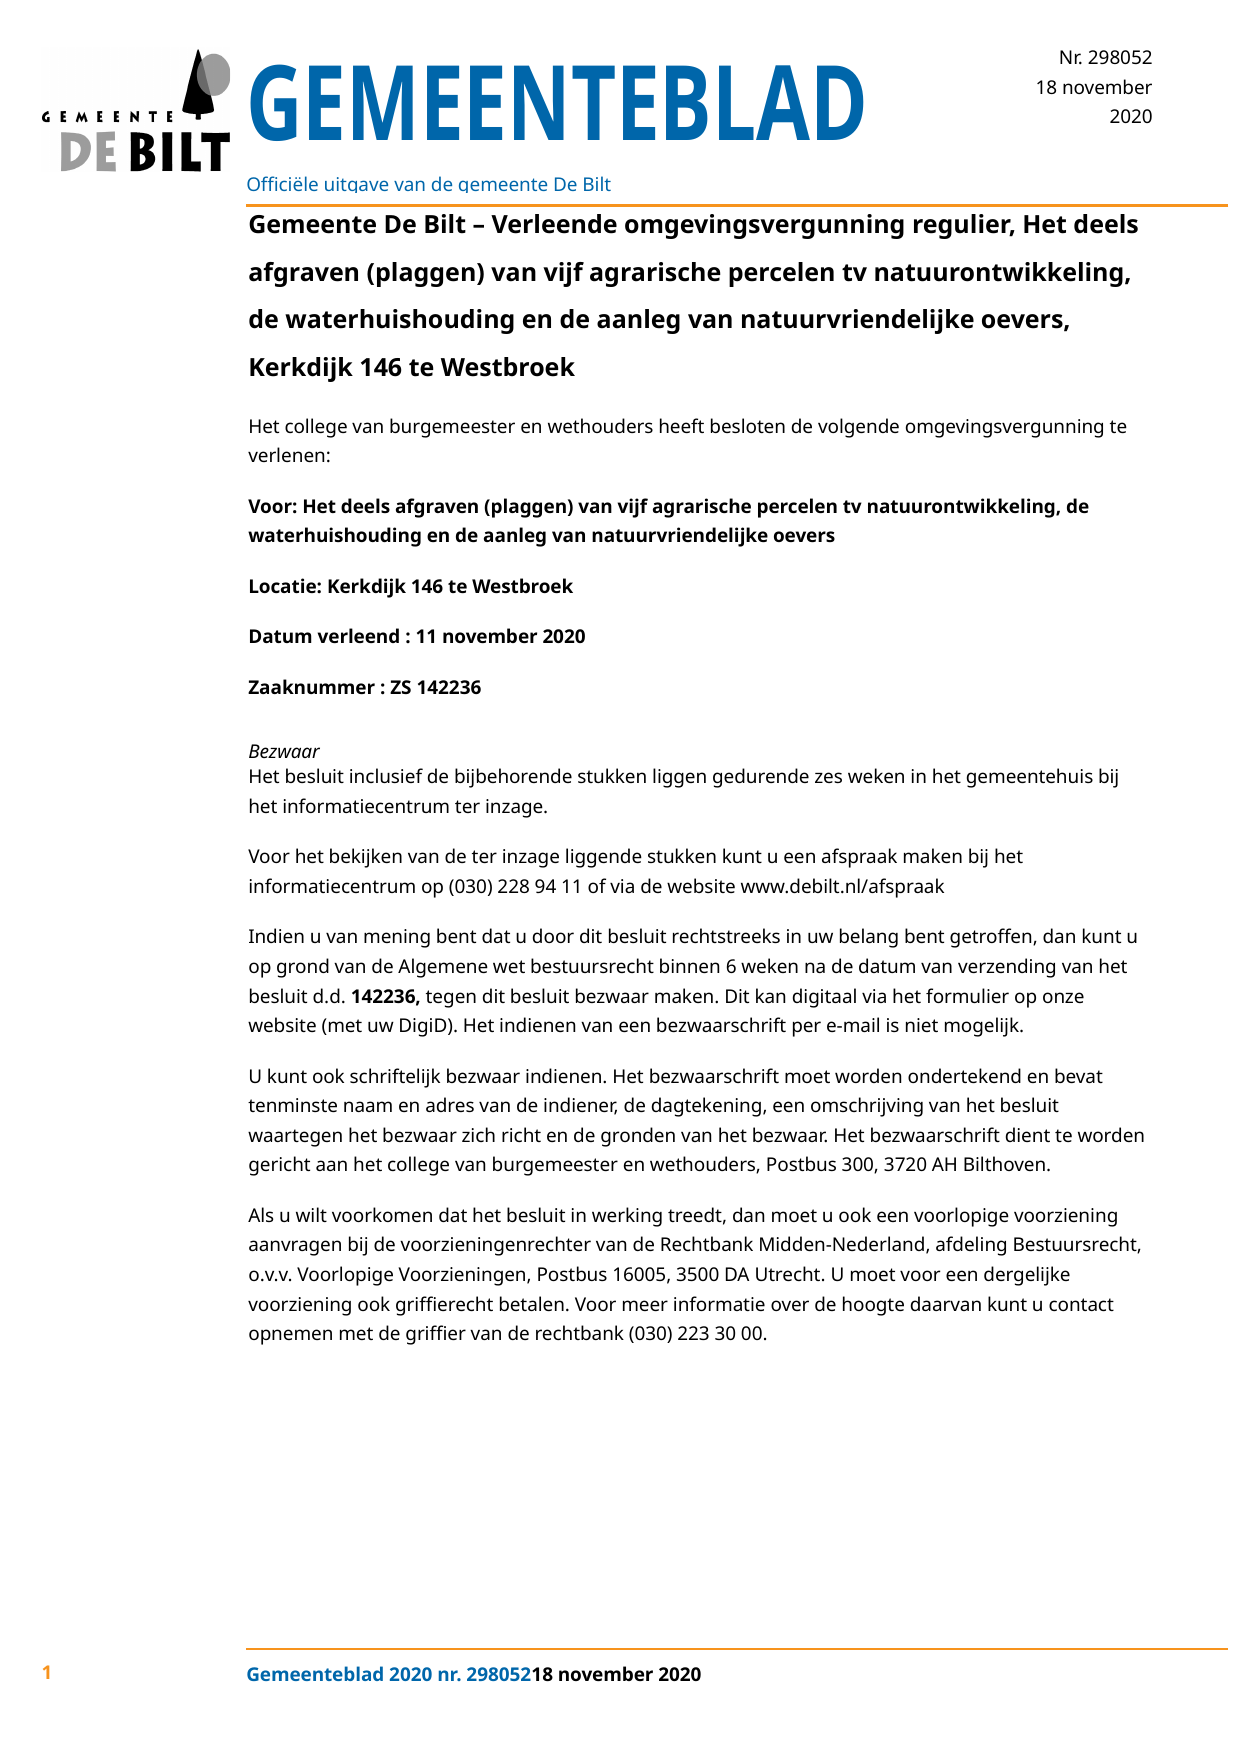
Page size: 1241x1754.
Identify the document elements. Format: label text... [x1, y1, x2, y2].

text Bezwaar [248, 738, 1152, 764]
picture [41, 47, 231, 172]
text Het college van burgemeester en wethouders heeft besloten de volgende omgevingsvergunning te verlenen: [248, 413, 1152, 468]
text Zaaknummer : ZS 142236 [248, 674, 1152, 700]
text U kunt ook schriftelijk bezwaar indienen. Het bezwaarschrift moet worden ondertekend en bevat tenminste naam en adres van de indiener, de dagtekening, een omschrijving van het besluit waartegen het bezwaar zich richt en de gronden van het bezwaar. Het bezwaarschrift dient te worden gericht aan het college van burgemeester en wethouders, Postbus 300, 3720 AH Bilthoven. [248, 1063, 1152, 1177]
text Als u wilt voorkomen dat het besluit in werking treedt, dan moet u ook een voorlopige voorziening aanvragen bij de voorzieningenrechter van de Rechtbank Midden-Nederland, afdeling Bestuursrecht, o.v.v. Voorlopige Voorzieningen, Postbus 16005, 3500 DA Utrecht. U moet voor een dergelijke voorziening ook griffierecht betalen. Voor meer informatie over de hoogte daarvan kunt u contact opnemen met de griffier van de rechtbank (030) 223 30 00. [248, 1202, 1152, 1346]
text Voor het bekijken van de ter inzage liggende stukken kunt u een afspraak maken bij het informatiecentrum op (030) 228 94 11 of via de website www.debilt.nl/afspraak [248, 844, 1152, 899]
text Indien u van mening bent dat u door dit besluit rechtstreeks in uw belang bent getroffen, dan kunt u op grond van de Algemene wet bestuursrecht binnen 6 weken na de datum van verzending van het besluit d.d. 142236, tegen dit besluit bezwaar maken. Dit kan digitaal via het formulier op onze website (met uw DigiD). Het indienen van een bezwaarschrift per e-mail is niet mogelijk. [248, 924, 1152, 1038]
text Datum verleend : 11 november 2020 [248, 623, 1152, 649]
text Locatie: Kerkdijk 146 te Westbroek [248, 573, 1152, 599]
text Gemeente De Bilt – Verleende omgevingsvergunning regulier, Het deels afgraven (plaggen) van vijf agrarische percelen tv natuurontwikkeling, de waterhuishouding en de aanleg van natuurvriendelijke oevers, Kerkdijk 146 te Westbroek [248, 207, 1152, 384]
text Voor: Het deels afgraven (plaggen) van vijf agrarische percelen tv natuurontwikkeling, de waterhuishouding en de aanleg van natuurvriendelijke oevers [248, 493, 1152, 548]
text Het besluit inclusief de bijbehorende stukken liggen gedurende zes weken in het gemeentehuis bij het informatiecentrum ter inzage. [248, 764, 1152, 819]
